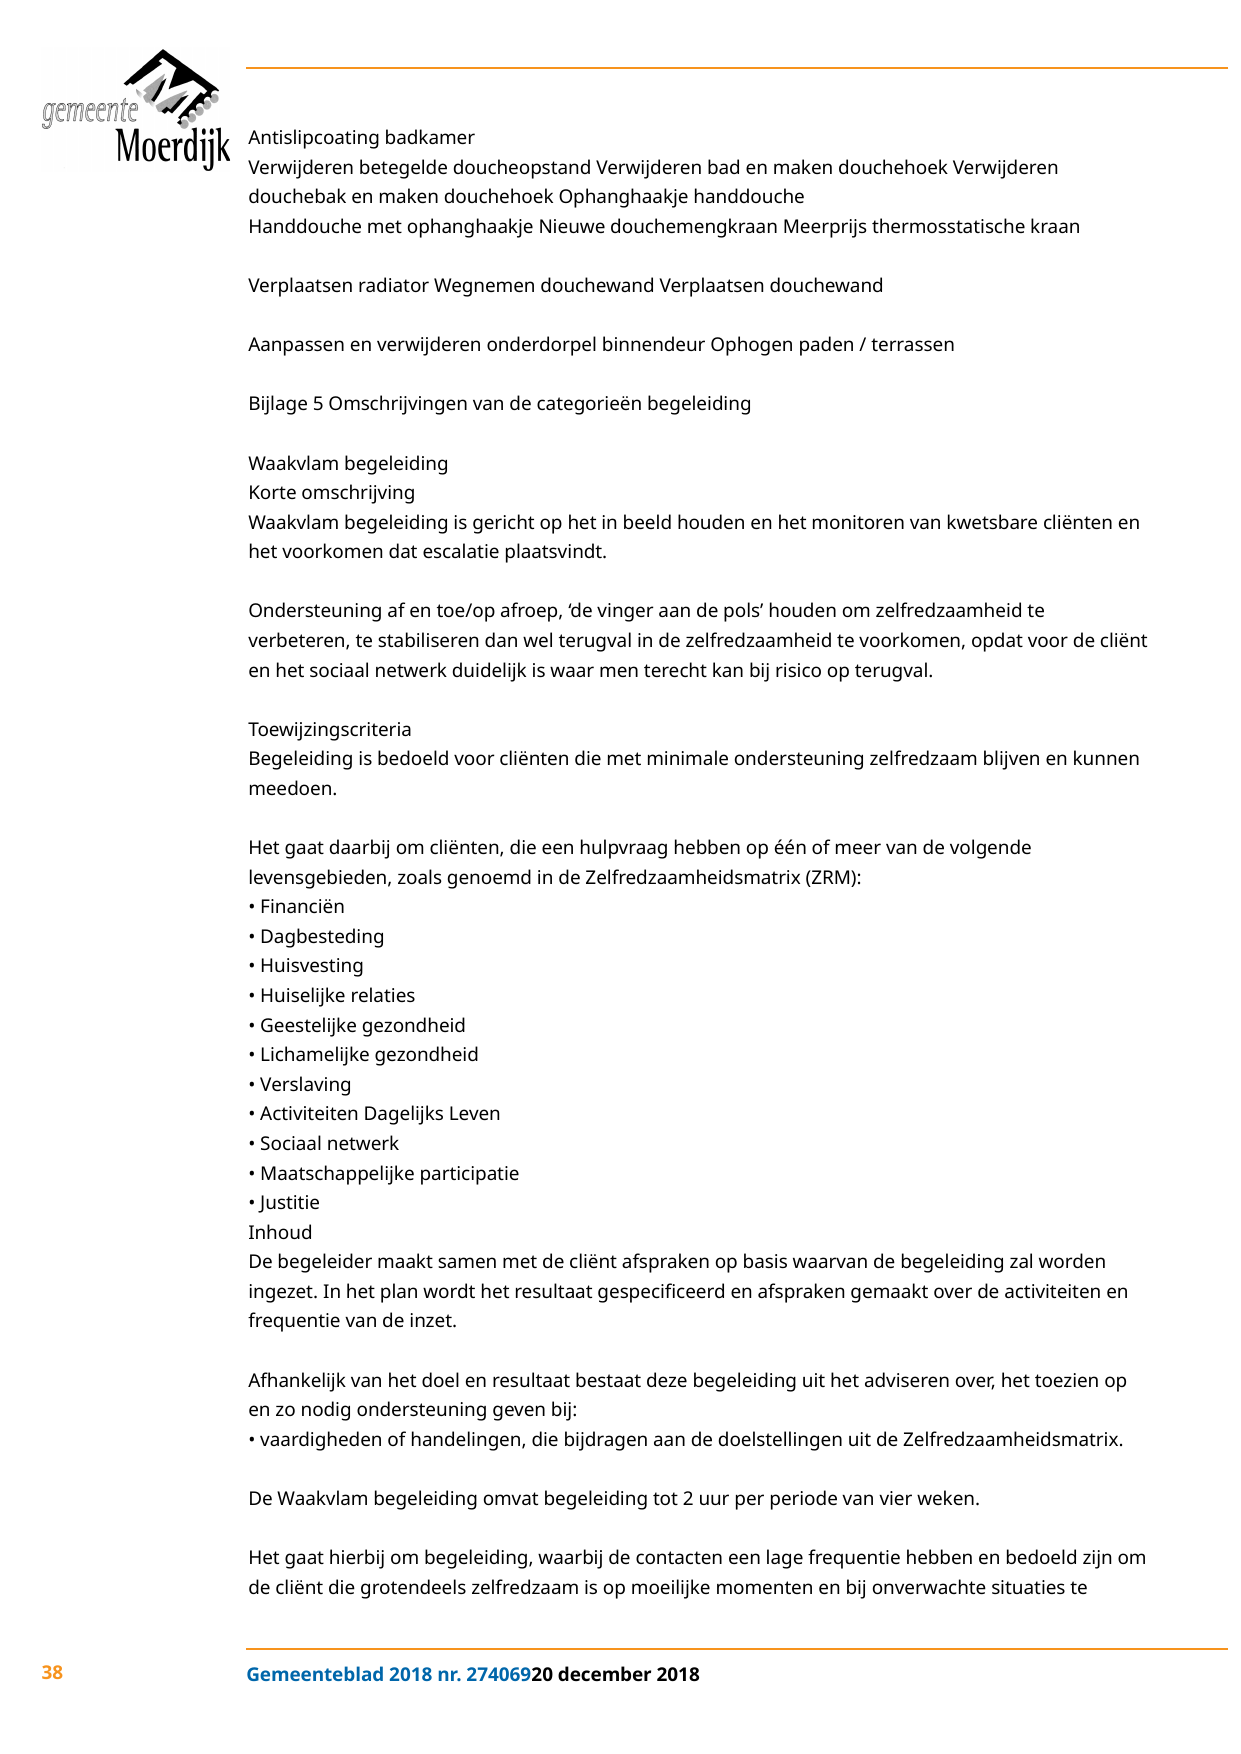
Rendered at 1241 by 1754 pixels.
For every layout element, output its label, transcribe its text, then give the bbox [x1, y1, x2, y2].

picture [41, 47, 231, 172]
text Verwijderen betegelde doucheopstand Verwijderen bad en maken douchehoek Verwijderen douchebak en maken douchehoek Ophanghaakje handdouche [248, 154, 1152, 209]
text De begeleider maakt samen met de cliënt afspraken op basis waarvan de begeleiding zal worden ingezet. In het plan wordt het resultaat gespecificeerd en afspraken gemaakt over de activiteiten en frequentie van de inzet. [248, 1248, 1152, 1333]
text Antislipcoating badkamer [248, 124, 1152, 150]
text Bijlage 5 Omschrijvingen van de categorieën begeleiding [248, 391, 1152, 416]
text Waakvlam begeleiding is gericht op het in beeld houden en het monitoren van kwetsbare cliënten en het voorkomen dat escalatie plaatsvindt. [248, 509, 1152, 564]
text • Huisvesting [248, 953, 1152, 978]
text Korte omschrijving [248, 479, 1152, 505]
text Toewijzingscriteria [248, 716, 1152, 742]
text • vaardigheden of handelingen, die bijdragen aan de doelstellingen uit de Zelfredzaamheidsmatrix. [248, 1426, 1152, 1452]
text • Verslaving [248, 1071, 1152, 1097]
text • Activiteiten Dagelijks Leven [248, 1101, 1152, 1126]
text Het gaat hierbij om begeleiding, waarbij de contacten een lage frequentie hebben en bedoeld zijn om de cliënt die grotendeels zelfredzaam is op moeilijke momenten en bij onverwachte situaties te [248, 1544, 1152, 1600]
text • Financiën [248, 893, 1152, 919]
text Inhoud [248, 1219, 1152, 1245]
text • Justitie [248, 1189, 1152, 1215]
text Verplaatsen radiator Wegnemen douchewand Verplaatsen douchewand [248, 272, 1152, 298]
text • Sociaal netwerk [248, 1130, 1152, 1156]
text Afhankelijk van het doel en resultaat bestaat deze begeleiding uit het adviseren over, het toezien op en zo nodig ondersteuning geven bij: [248, 1367, 1152, 1422]
text De Waakvlam begeleiding omvat begeleiding tot 2 uur per periode van vier weken. [248, 1485, 1152, 1511]
text Het gaat daarbij om cliënten, die een hulpvraag hebben op één of meer van de volgende levensgebieden, zoals genoemd in de Zelfredzaamheidsmatrix (ZRM): [248, 834, 1152, 890]
text • Dagbesteding [248, 923, 1152, 949]
text Ondersteuning af en toe/op afroep, ‘de vinger aan de pols’ houden om zelfredzaamheid te verbeteren, te stabiliseren dan wel terugval in de zelfredzaamheid te voorkomen, opdat voor de cliënt en het sociaal netwerk duidelijk is waar men terecht kan bij risico op terugval. [248, 598, 1152, 683]
text • Lichamelijke gezondheid [248, 1041, 1152, 1067]
text • Maatschappelijke participatie [248, 1160, 1152, 1186]
text Aanpassen en verwijderen onderdorpel binnendeur Ophogen paden / terrassen [248, 331, 1152, 357]
text Waakvlam begeleiding [248, 450, 1152, 476]
text Begeleiding is bedoeld voor cliënten die met minimale ondersteuning zelfredzaam blijven en kunnen meedoen. [248, 746, 1152, 801]
text • Huiselijke relaties [248, 982, 1152, 1008]
text • Geestelijke gezondheid [248, 1012, 1152, 1038]
text Handdouche met ophanghaakje Nieuwe douchemengkraan Meerprijs thermosstatische kraan [248, 213, 1152, 239]
